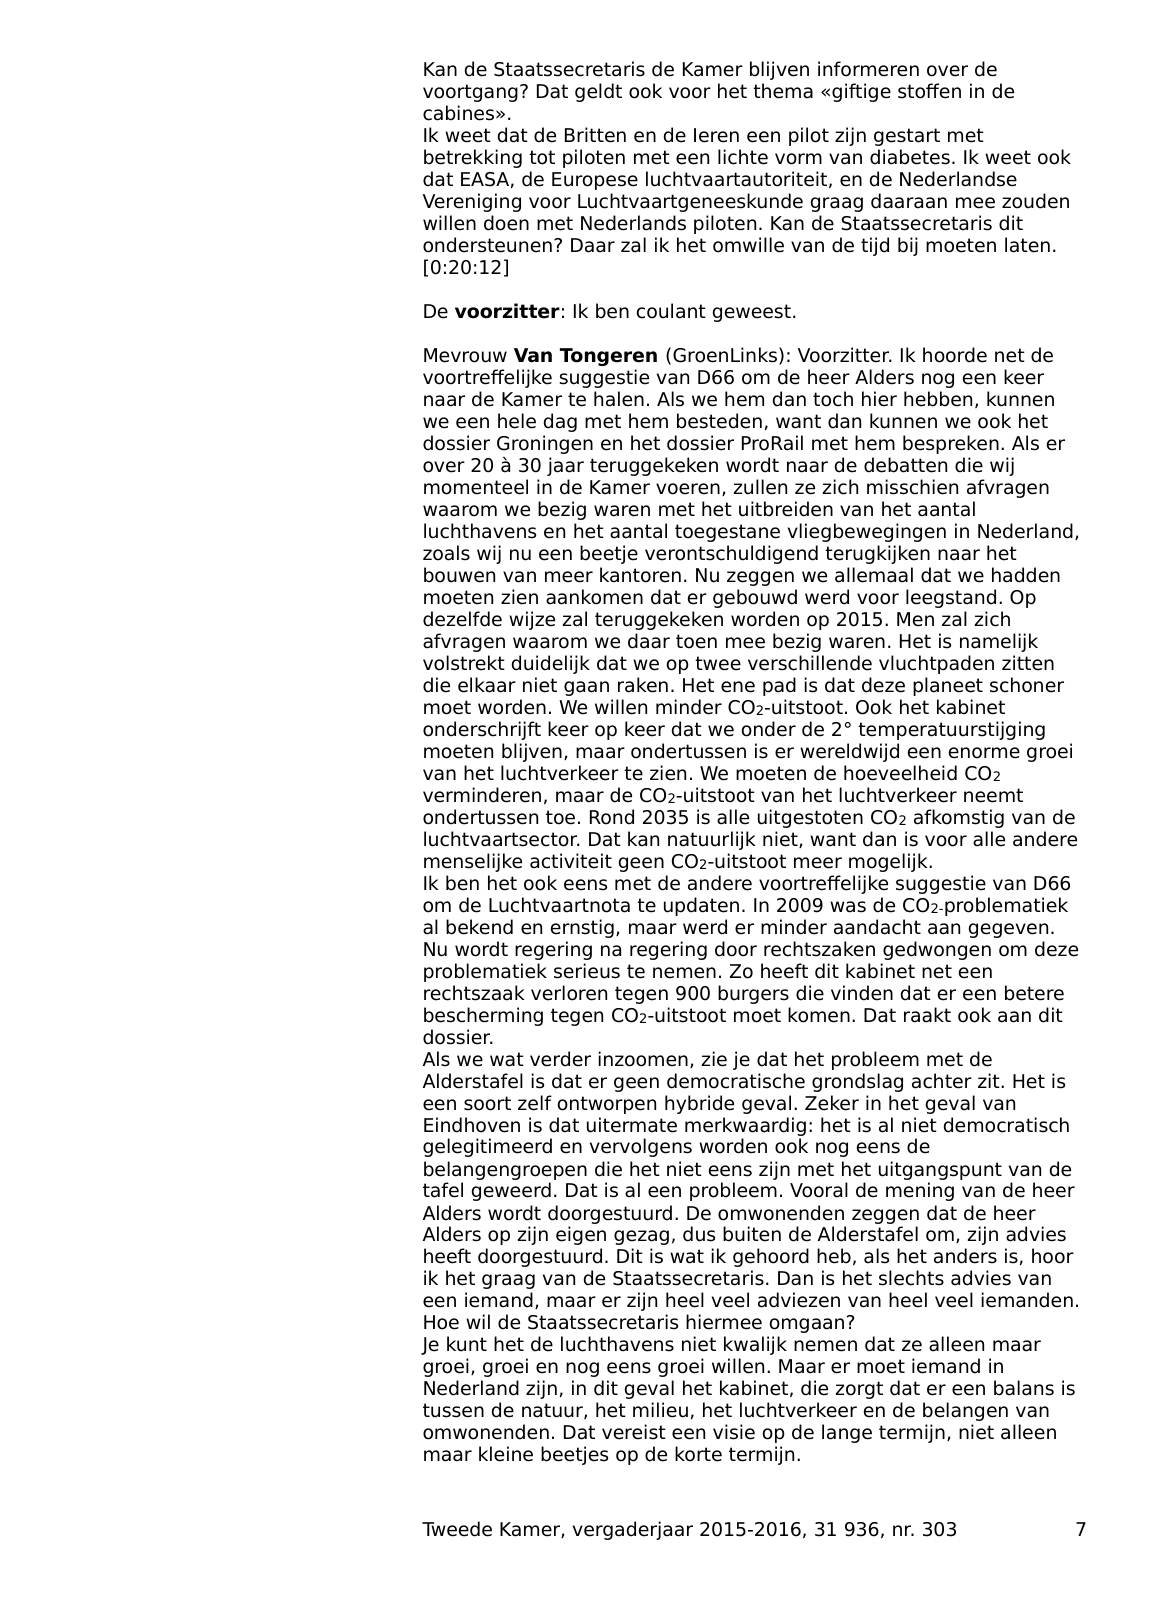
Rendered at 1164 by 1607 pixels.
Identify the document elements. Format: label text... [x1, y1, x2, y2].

text Ik ben het ook eens met de andere voortreffelijke suggestie van D66 om de Luchtvaartnota te updaten. In 2009 was de CO2-problematiek al bekend en ernstig, maar werd er minder aandacht aan gegeven. Nu wordt regering na regering door rechtszaken gedwongen om deze problematiek serieus te nemen. Zo heeft dit kabinet net een rechtszaak verloren tegen 900 burgers die vinden dat er een betere bescherming tegen CO2-uitstoot moet komen. Dat raakt ook aan dit dossier. [422, 873, 1087, 1048]
text Kan de Staatssecretaris de Kamer blijven informeren over de voortgang? Dat geldt ook voor het thema «giftige stoffen in de cabines». [422, 59, 1087, 125]
text Je kunt het de luchthavens niet kwalijk nemen dat ze alleen maar groei, groei en nog eens groei willen. Maar er moet iemand in Nederland zijn, in dit geval het kabinet, die zorgt dat er een balans is tussen de natuur, het milieu, het luchtverkeer en de belangen van omwonenden. Dat vereist een visie op de lange termijn, niet alleen maar kleine beetjes op de korte termijn. [422, 1334, 1087, 1466]
text Mevrouw Van Tongeren (GroenLinks): Voorzitter. Ik hoorde net de voortreffelijke suggestie van D66 om de heer Alders nog een keer naar de Kamer te halen. Als we hem dan toch hier hebben, kunnen we een hele dag met hem besteden, want dan kunnen we ook het dossier Groningen en het dossier ProRail met hem bespreken. Als er over 20 à 30 jaar teruggekeken wordt naar de debatten die wij momenteel in de Kamer voeren, zullen ze zich misschien afvragen waarom we bezig waren met het uitbreiden van het aantal luchthavens en het aantal toegestane vliegbewegingen in Nederland, zoals wij nu een beetje verontschuldigend terugkijken naar het bouwen van meer kantoren. Nu zeggen we allemaal dat we hadden moeten zien aankomen dat er gebouwd werd voor leegstand. Op dezelfde wijze zal teruggekeken worden op 2015. Men zal zich afvragen waarom we daar toen mee bezig waren. Het is namelijk volstrekt duidelijk dat we op twee verschillende vluchtpaden zitten die elkaar niet gaan raken. Het ene pad is dat deze planeet schoner moet worden. We willen minder CO2-uitstoot. Ook het kabinet onderschrijft keer op keer dat we onder de 2° temperatuurstijging moeten blijven, maar ondertussen is er wereldwijd een enorme groei van het luchtverkeer te zien. We moeten de hoeveelheid CO2 verminderen, maar de CO2-uitstoot van het luchtverkeer neemt ondertussen toe. Rond 2035 is alle uitgestoten CO2 afkomstig van de luchtvaartsector. Dat kan natuurlijk niet, want dan is voor alle andere menselijke activiteit geen CO2-uitstoot meer mogelijk. [422, 345, 1087, 873]
text Ik weet dat de Britten en de Ieren een pilot zijn gestart met betrekking tot piloten met een lichte vorm van diabetes. Ik weet ook dat EASA, de Europese luchtvaartautoriteit, en de Nederlandse Vereniging voor Luchtvaartgeneeskunde graag daaraan mee zouden willen doen met Nederlands piloten. Kan de Staatssecretaris dit ondersteunen? Daar zal ik het omwille van de tijd bij moeten laten.[0:20:12] [422, 125, 1087, 279]
text Als we wat verder inzoomen, zie je dat het probleem met de Alderstafel is dat er geen democratische grondslag achter zit. Het is een soort zelf ontworpen hybride geval. Zeker in het geval van Eindhoven is dat uitermate merkwaardig: het is al niet democratisch gelegitimeerd en vervolgens worden ook nog eens de belangengroepen die het niet eens zijn met het uitgangspunt van de tafel geweerd. Dat is al een probleem. Vooral de mening van de heer Alders wordt doorgestuurd. De omwonenden zeggen dat de heer Alders op zijn eigen gezag, dus buiten de Alderstafel om, zijn advies heeft doorgestuurd. Dit is wat ik gehoord heb, als het anders is, hoor ik het graag van de Staatssecretaris. Dan is het slechts advies van een iemand, maar er zijn heel veel adviezen van heel veel iemanden. Hoe wil de Staatssecretaris hiermee omgaan? [422, 1048, 1087, 1334]
text De voorzitter: Ik ben coulant geweest. [422, 301, 1087, 323]
